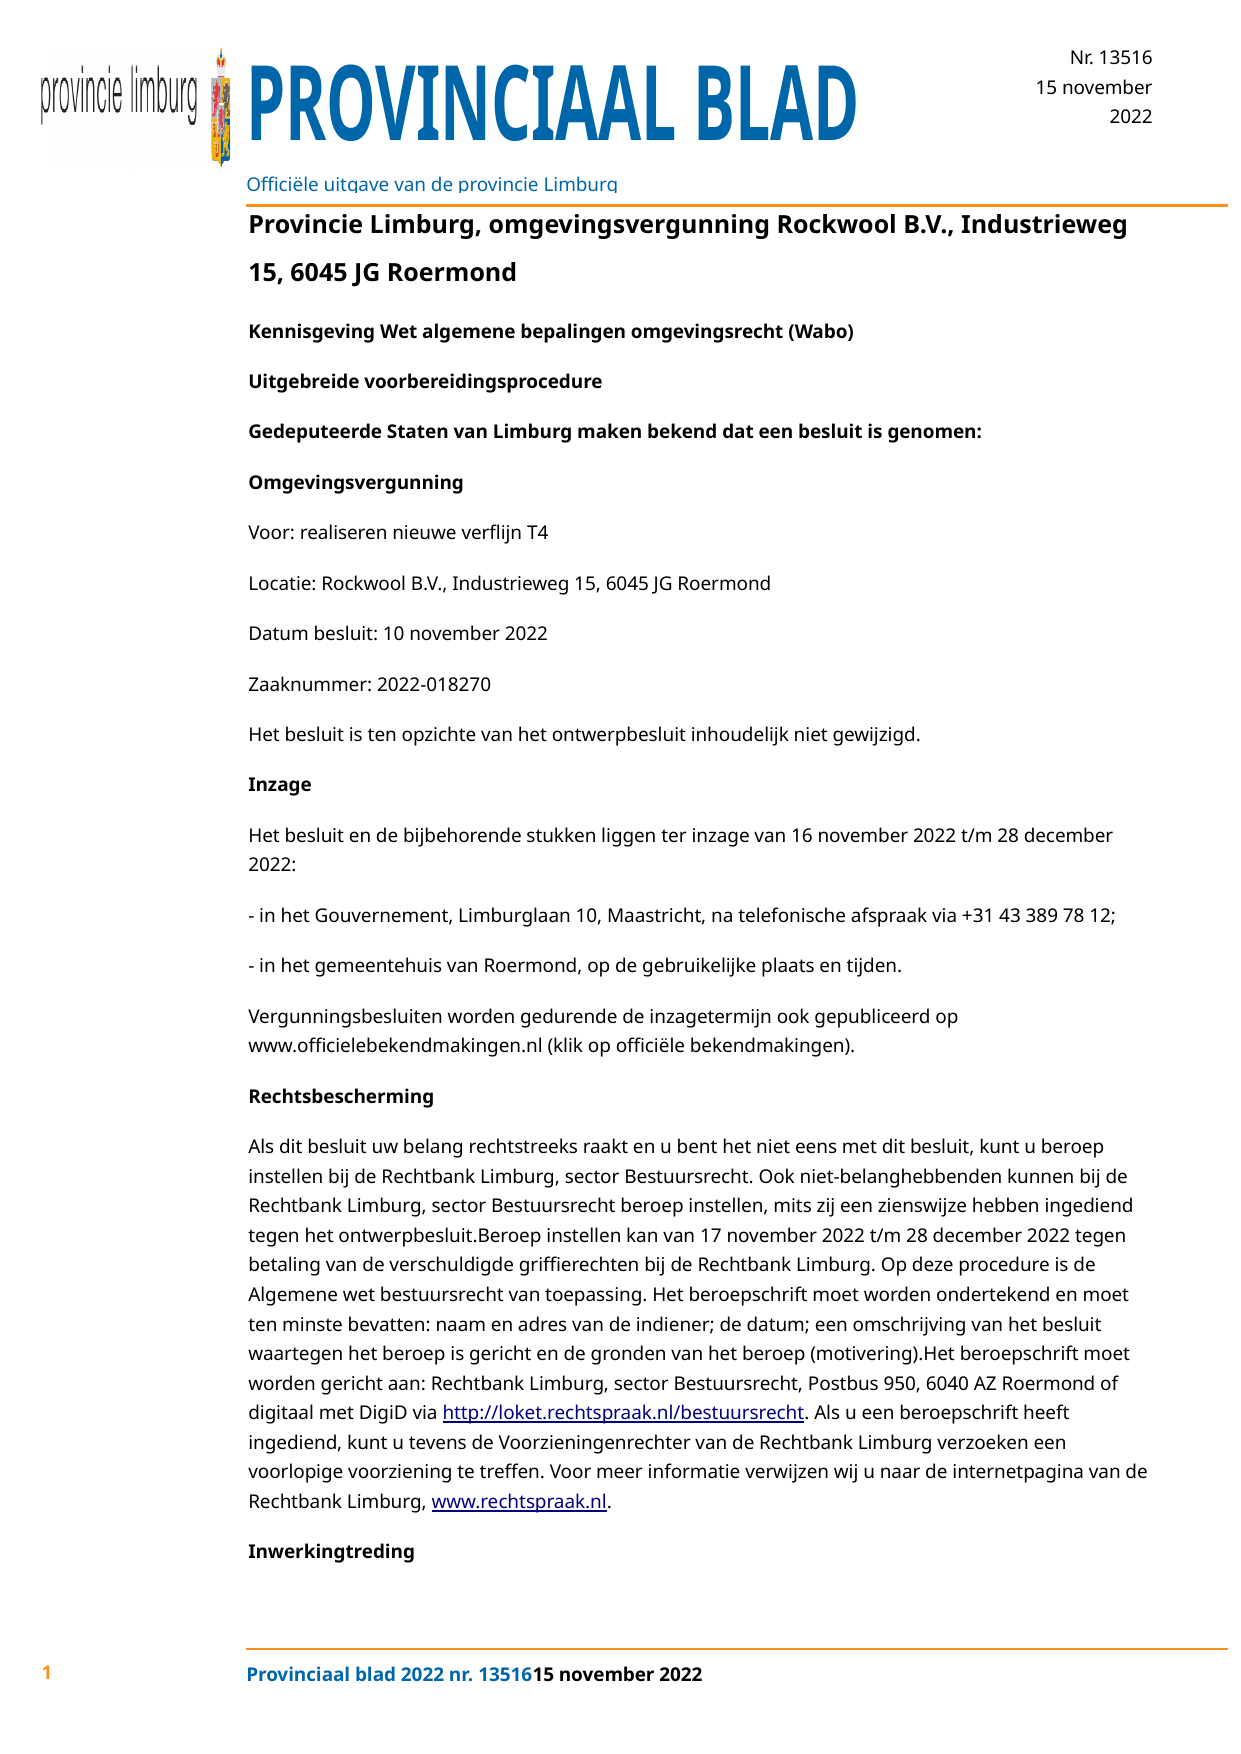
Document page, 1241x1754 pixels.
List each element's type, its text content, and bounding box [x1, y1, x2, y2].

text - in het Gouvernement, Limburglaan 10, Maastricht, na telefonische afspraak via +31 43 389 78 12; [248, 902, 1152, 928]
text Inwerkingtreding [248, 1539, 1152, 1564]
text Voor: realiseren nieuwe verflijn T4 [248, 519, 1152, 545]
text Gedeputeerde Staten van Limburg maken bekend dat een besluit is genomen: [248, 419, 1152, 444]
text Vergunningsbesluiten worden gedurende de inzagetermijn ook gepubliceerd op www.officielebekendmakingen.nl (klik op officiële bekendmakingen). [248, 1003, 1152, 1058]
text Uitgebreide voorbereidingsprocedure [248, 368, 1152, 394]
text Locatie: Rockwool B.V., Industrieweg 15, 6045 JG Roermond [248, 570, 1152, 596]
text Rechtsbescherming [248, 1083, 1152, 1109]
text Het besluit is ten opzichte van het ontwerpbesluit inhoudelijk niet gewijzigd. [248, 721, 1152, 747]
text Datum besluit: 10 november 2022 [248, 620, 1152, 646]
text Kennisgeving Wet algemene bepalingen omgevingsrecht (Wabo) [248, 318, 1152, 344]
text Inzage [248, 772, 1152, 797]
text Zaaknummer: 2022-018270 [248, 671, 1152, 697]
text Omgevingsvergunning [248, 469, 1152, 495]
text Provincie Limburg, omgevingsvergunning Rockwool B.V., Industrieweg 15, 6045 JG Roermond [248, 207, 1152, 288]
text Als dit besluit uw belang rechtstreeks raakt en u bent het niet eens met dit besluit, kunt u beroep instellen bij de Rechtbank Limburg, sector Bestuursrecht. Ook niet-belanghebbenden kunnen bij de Rechtbank Limburg, sector Bestuursrecht beroep instellen, mits zij een zienswijze hebben ingediend tegen het ontwerpbesluit.Beroep instellen kan van 17 november 2022 t/m 28 december 2022 tegen betaling van de verschuldigde griffierechten bij de Rechtbank Limburg. Op deze procedure is de Algemene wet bestuursrecht van toepassing. Het beroepschrift moet worden ondertekend en moet ten minste bevatten: naam en adres van de indiener; de datum; een omschrijving van het besluit waartegen het beroep is gericht en de gronden van het beroep (motivering).Het beroepschrift moet worden gericht aan: Rechtbank Limburg, sector Bestuursrecht, Postbus 950, 6040 AZ Roermond of digitaal met DigiD via http://loket.rechtspraak.nl/bestuursrecht. Als u een beroepschrift heeft ingediend, kunt u tevens de Voorzieningenrechter van de Rechtbank Limburg verzoeken een voorlopige voorziening te treffen. Voor meer informatie verwijzen wij u naar de internetpagina van de Rechtbank Limburg, www.rechtspraak.nl. [248, 1133, 1152, 1514]
picture [41, 47, 231, 172]
text - in het gemeentehuis van Roermond, op de gebruikelijke plaats en tijden. [248, 952, 1152, 978]
text Het besluit en de bijbehorende stukken liggen ter inzage van 16 november 2022 t/m 28 december 2022: [248, 822, 1152, 877]
